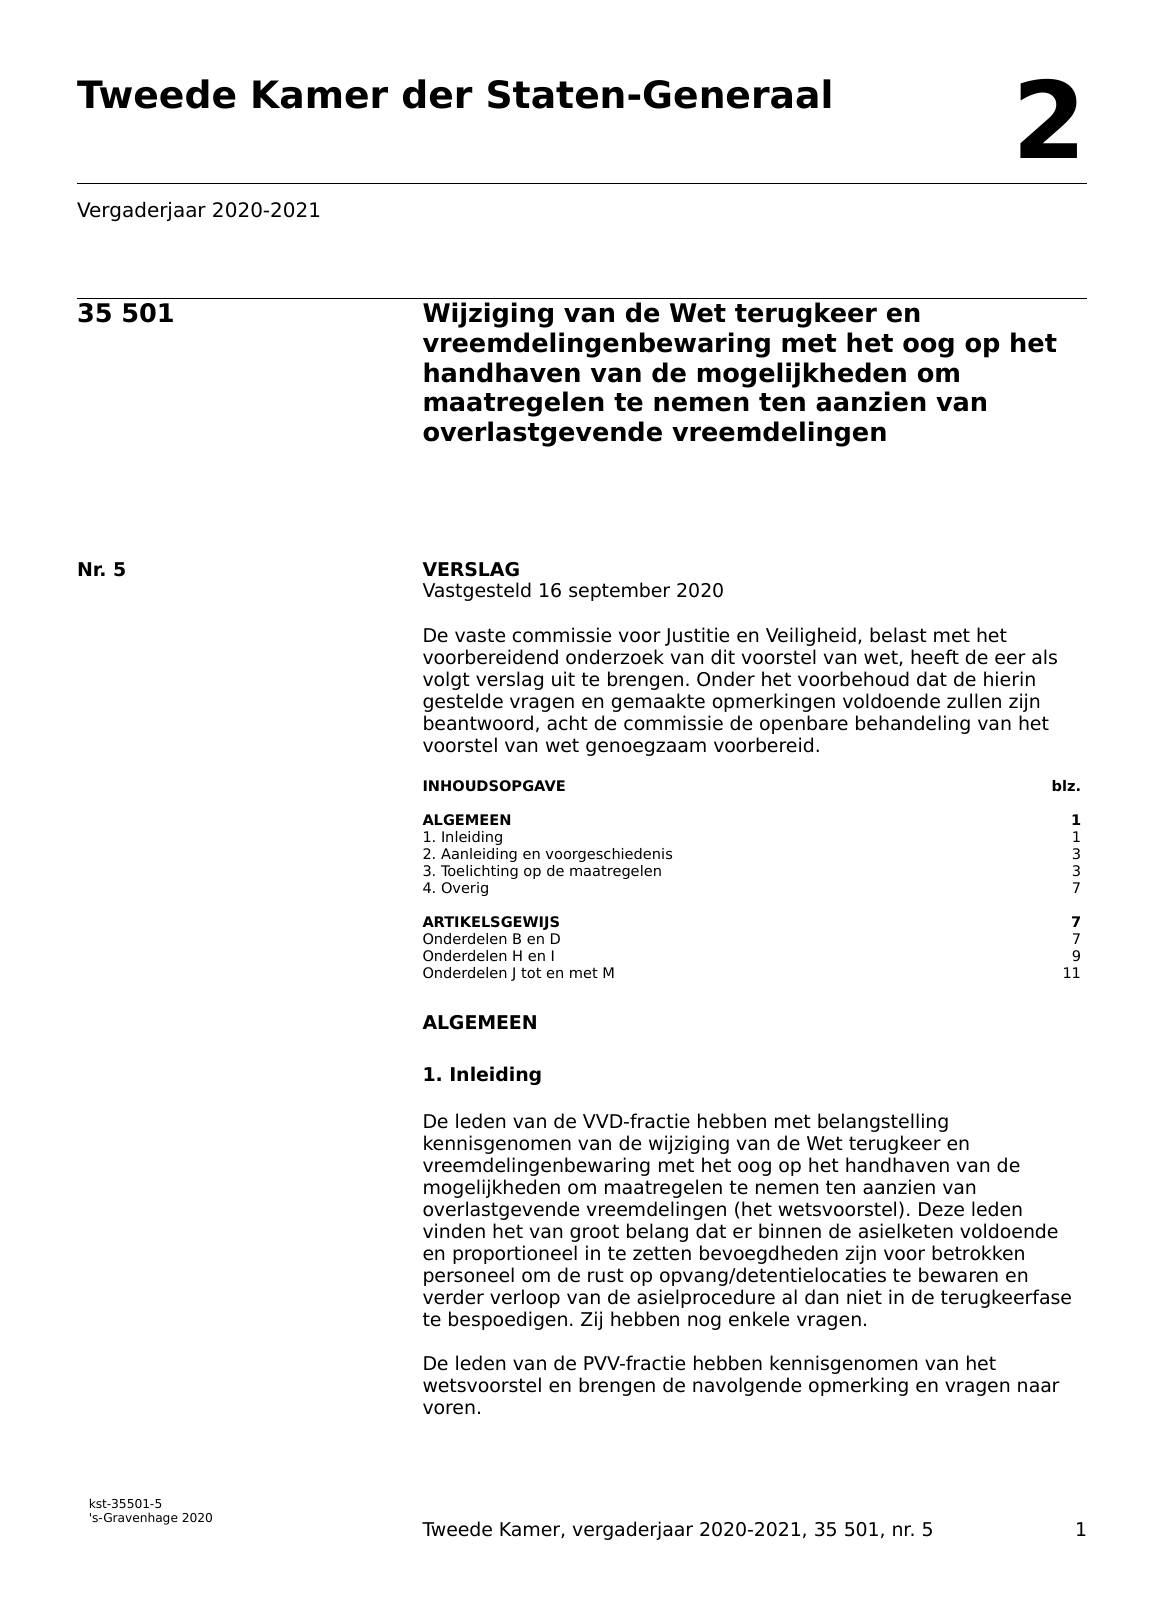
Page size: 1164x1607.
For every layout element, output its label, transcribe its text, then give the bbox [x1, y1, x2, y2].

subtitle Nr. 5 VERSLAG [77, 558, 1087, 580]
table_cell 2. Aanleiding en voorgeschiedenis [422, 846, 981, 863]
table_header INHOUDSOPGAVE [422, 778, 981, 795]
table_cell Onderdelen H en I [422, 948, 981, 965]
subtitle 35 501 Wijziging van de Wet terugkeer en vreemdelingenbewaring met het oog op het handhaven van de mogelijkheden om maatregelen te nemen ten aanzien van overlastgevende vreemdelingen [77, 299, 1087, 447]
table_header blz. [981, 778, 1087, 795]
text kst-35501-5 [88, 1497, 323, 1511]
table_cell 1. Inleiding [422, 829, 981, 846]
table_cell Onderdelen J tot en met M [422, 965, 981, 982]
table_cell 7 [981, 880, 1087, 897]
text 's-Gravenhage 2020 [88, 1511, 323, 1525]
table_cell 7 [981, 914, 1087, 931]
table_cell Vergaderjaar 2020-2021 [77, 184, 1087, 298]
table_header Tweede Kamer der Staten-Generaal [77, 59, 886, 183]
text De leden van de PVV-fractie hebben kennisgenomen van het wetsvoorstel en brengen de navolgende opmerking en vragen naar voren. [422, 1353, 1087, 1419]
table_header 2 [886, 59, 1087, 183]
text Vastgesteld 16 september 2020 [422, 580, 1087, 602]
table_cell 3 [981, 863, 1087, 880]
table_cell Onderdelen B en D [422, 931, 981, 948]
text De leden van de VVD-fractie hebben met belangstelling kennisgenomen van de wijziging van de Wet terugkeer en vreemdelingenbewaring met het oog op het handhaven van de mogelijkheden om maatregelen te nemen ten aanzien van overlastgevende vreemdelingen (het wetsvoorstel). Deze leden vinden het van groot belang dat er binnen de asielketen voldoende en proportioneel in te zetten bevoegdheden zijn voor betrokken personeel om de rust op opvang/detentielocaties te bewaren en verder verloop van de asielprocedure al dan niet in de terugkeerfase te bespoedigen. Zij hebben nog enkele vragen. [422, 1111, 1087, 1331]
text De vaste commissie voor Justitie en Veiligheid, belast met het voorbereidend onderzoek van dit voorstel van wet, heeft de eer als volgt verslag uit te brengen. Onder het voorbehoud dat de hierin gestelde vragen en gemaakte opmerkingen voldoende zullen zijn beantwoord, acht de commissie de openbare behandeling van het voorstel van wet genoegzaam voorbereid. [422, 624, 1087, 756]
table_cell 3 [981, 846, 1087, 863]
table_cell 4. Overig [422, 880, 981, 897]
table_cell 3. Toelichting op de maatregelen [422, 863, 981, 880]
table_cell 1 [981, 812, 1087, 829]
table_cell ALGEMEEN [422, 812, 981, 829]
table_cell 7 [981, 931, 1087, 948]
table_cell [422, 897, 981, 914]
subtitle 1. Inleiding [422, 1064, 1087, 1086]
table_cell [981, 795, 1087, 812]
table_cell [981, 897, 1087, 914]
table_cell 11 [981, 965, 1087, 982]
table_cell 9 [981, 948, 1087, 965]
table_cell 1 [981, 829, 1087, 846]
table_cell ARTIKELSGEWIJS [422, 914, 981, 931]
subtitle ALGEMEEN [422, 1012, 1087, 1034]
table_cell [422, 795, 981, 812]
